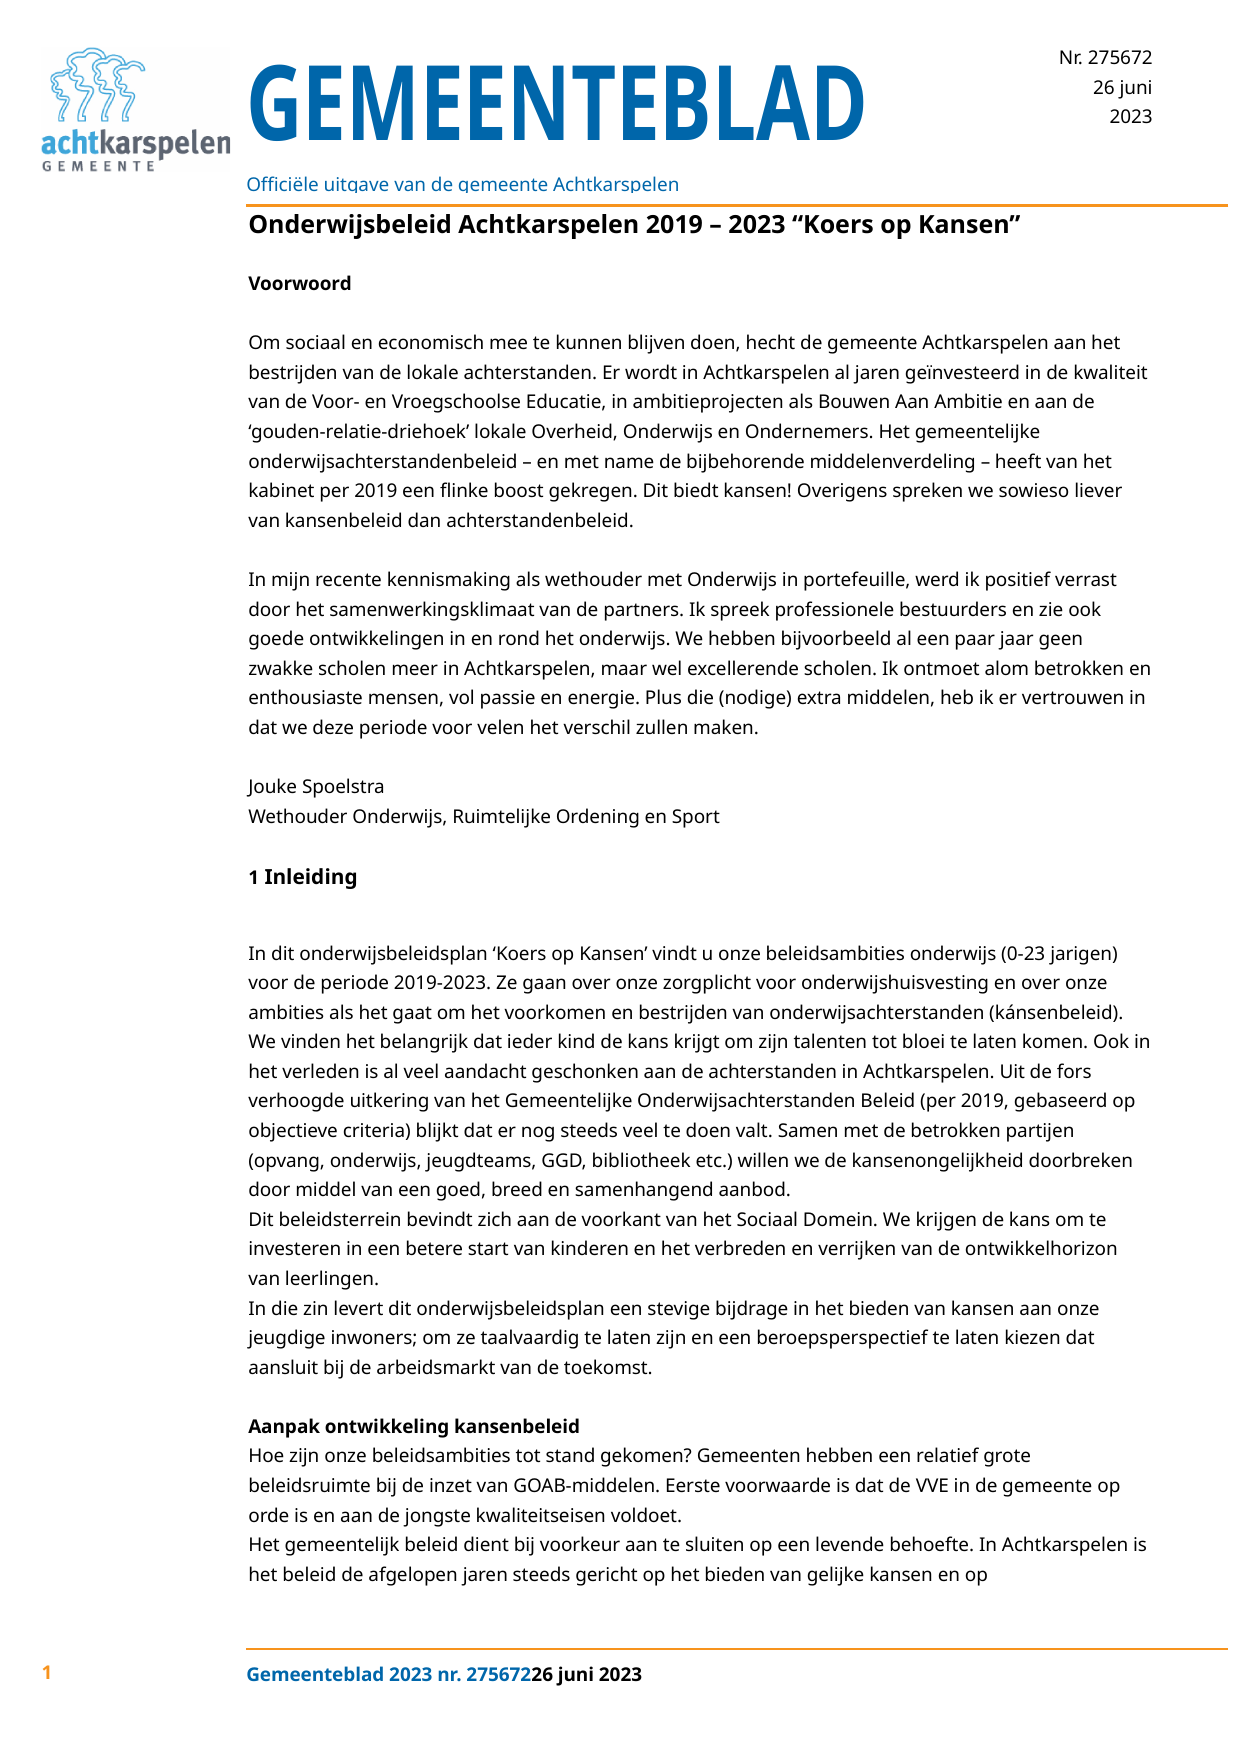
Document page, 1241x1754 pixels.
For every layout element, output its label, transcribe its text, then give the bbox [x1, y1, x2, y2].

picture [41, 47, 231, 172]
text In die zin levert dit onderwijsbeleidsplan een stevige bijdrage in het bieden van kansen aan onze jeugdige inwoners; om ze taalvaardig te laten zijn en een beroepsperspectief te laten kiezen dat aansluit bij de arbeidsmarkt van de toekomst. [248, 1295, 1152, 1379]
text 1 Inleiding [248, 862, 1152, 890]
text Onderwijsbeleid Achtkarspelen 2019 – 2023 “Koers op Kansen” [248, 207, 1152, 241]
text Dit beleidsterrein bevindt zich aan de voorkant van het Sociaal Domein. We krijgen de kans om te investeren in een betere start van kinderen en het verbreden en verrijken van de ontwikkelhorizon van leerlingen. [248, 1206, 1152, 1291]
text In mijn recente kennismaking als wethouder met Onderwijs in portefeuille, werd ik positief verrast door het samenwerkingsklimaat van de partners. Ik spreek professionele bestuurders en zie ook goede ontwikkelingen in en rond het onderwijs. We hebben bijvoorbeeld al een paar jaar geen zwakke scholen meer in Achtkarspelen, maar wel excellerende scholen. Ik ontmoet alom betrokken en enthousiaste mensen, vol passie en energie. Plus die (nodige) extra middelen, heb ik er vertrouwen in dat we deze periode voor velen het verschil zullen maken. [248, 566, 1152, 740]
text Jouke Spoelstra [248, 773, 1152, 799]
text Het gemeentelijk beleid dient bij voorkeur aan te sluiten op een levende behoefte. In Achtkarspelen is het beleid de afgelopen jaren steeds gericht op het bieden van gelijke kansen en op [248, 1531, 1152, 1587]
text In dit onderwijsbeleidsplan ‘Koers op Kansen’ vindt u onze beleidsambities onderwijs (0-23 jarigen) voor de periode 2019-2023. Ze gaan over onze zorgplicht voor onderwijshuisvesting en over onze ambities als het gaat om het voorkomen en bestrijden van onderwijsachterstanden (kánsenbeleid). We vinden het belangrijk dat ieder kind de kans krijgt om zijn talenten tot bloei te laten komen. Ook in het verleden is al veel aandacht geschonken aan de achterstanden in Achtkarspelen. Uit de fors verhoogde uitkering van het Gemeentelijke Onderwijsachterstanden Beleid (per 2019, gebaseerd op objectieve criteria) blijkt dat er nog steeds veel te doen valt. Samen met de betrokken partijen (opvang, onderwijs, jeugdteams, GGD, bibliotheek etc.) willen we de kansenongelijkheid doorbreken door middel van een goed, breed en samenhangend aanbod. [248, 940, 1152, 1202]
text Wethouder Onderwijs, Ruimtelijke Ordening en Sport [248, 803, 1152, 828]
text Voorwoord [248, 270, 1152, 296]
text Hoe zijn onze beleidsambities tot stand gekomen? Gemeenten hebben een relatief grote beleidsruimte bij de inzet van GOAB-middelen. Eerste voorwaarde is dat de VVE in de gemeente op orde is en aan de jongste kwaliteitseisen voldoet. [248, 1443, 1152, 1527]
text Aanpak ontwikkeling kansenbeleid [248, 1413, 1152, 1439]
text Om sociaal en economisch mee te kunnen blijven doen, hecht de gemeente Achtkarspelen aan het bestrijden van de lokale achterstanden. Er wordt in Achtkarspelen al jaren geïnvesteerd in de kwaliteit van de Voor- en Vroegschoolse Educatie, in ambitieprojecten als Bouwen Aan Ambitie en aan de ‘gouden-relatie-driehoek’ lokale Overheid, Onderwijs en Ondernemers. Het gemeentelijke onderwijsachterstandenbeleid – en met name de bijbehorende middelenverdeling – heeft van het kabinet per 2019 een flinke boost gekregen. Dit biedt kansen! Overigens spreken we sowieso liever van kansenbeleid dan achterstandenbeleid. [248, 329, 1152, 533]
